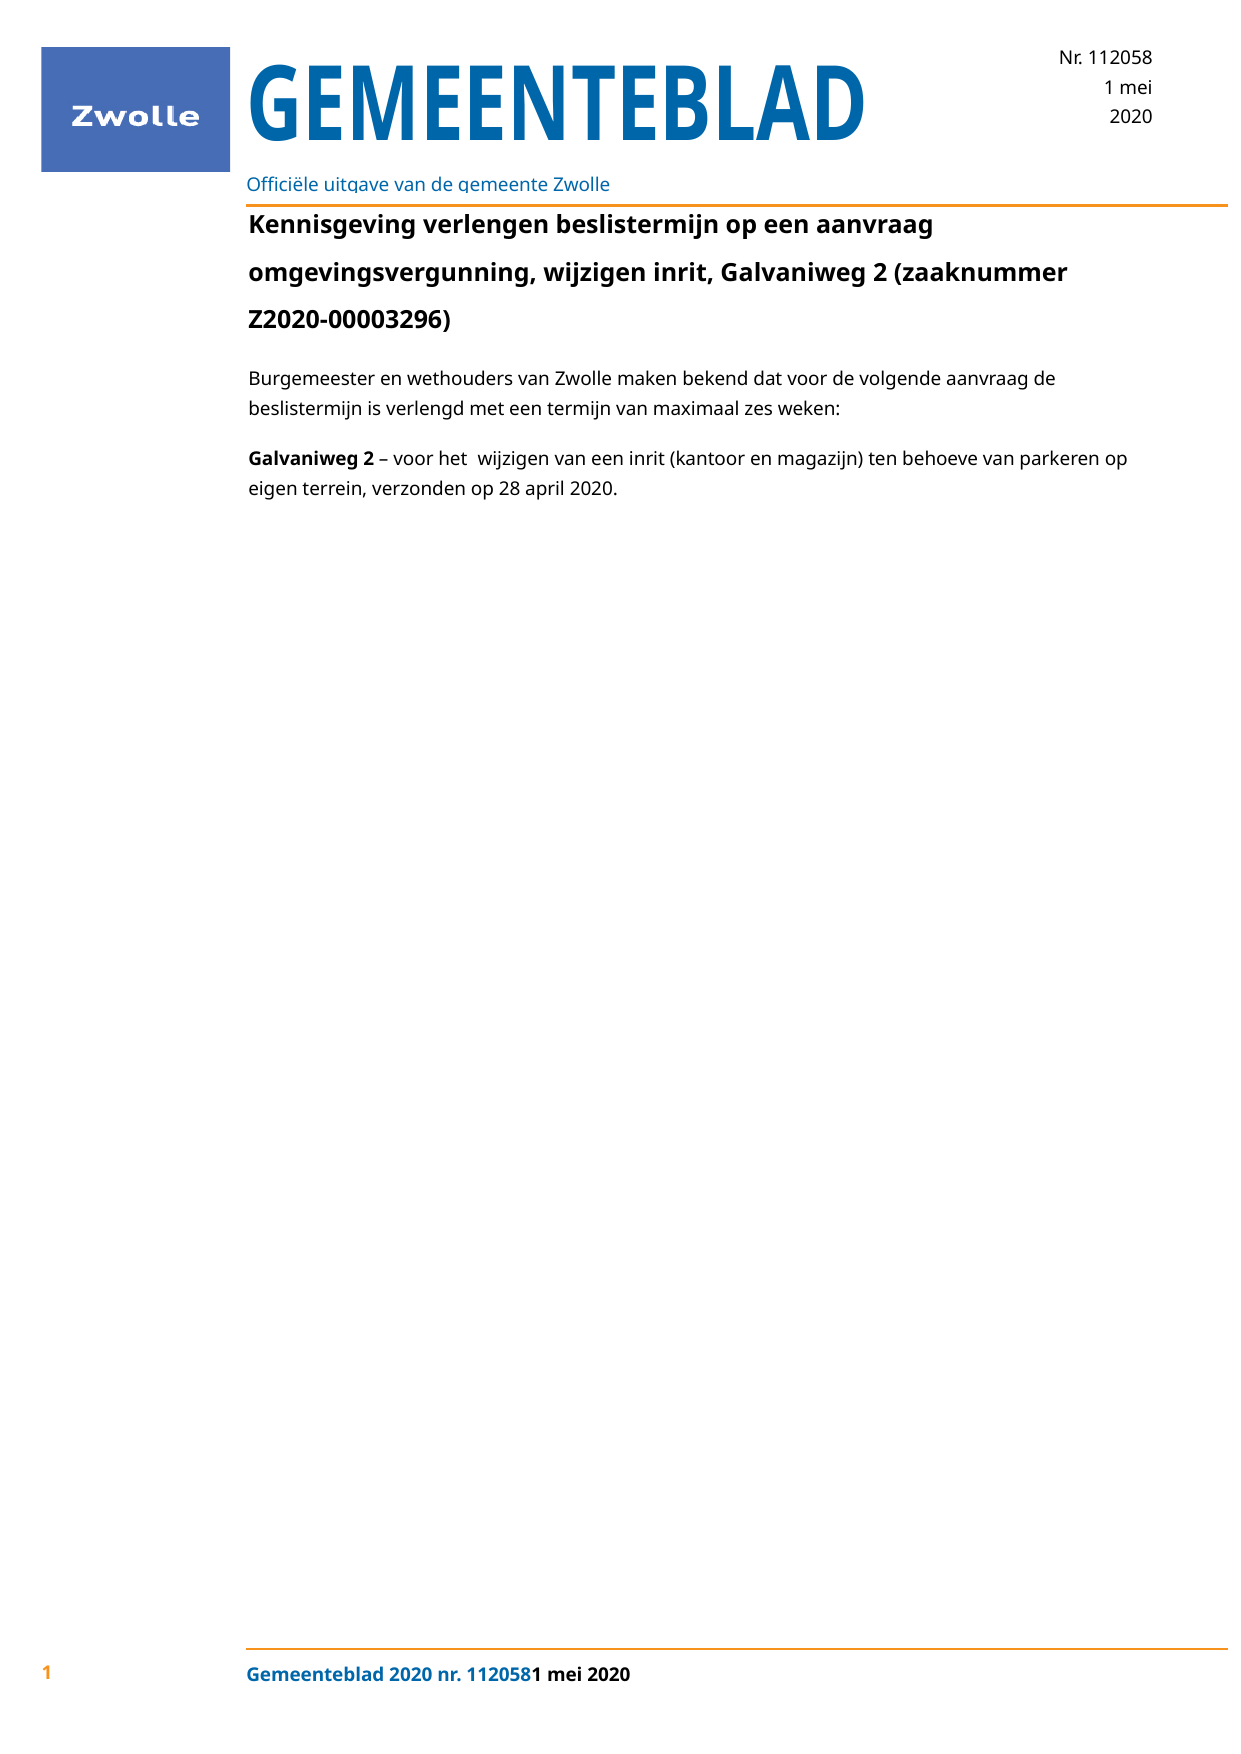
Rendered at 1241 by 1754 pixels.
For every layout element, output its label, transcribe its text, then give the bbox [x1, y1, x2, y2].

picture [41, 47, 231, 172]
text Burgemeester en wethouders van Zwolle maken bekend dat voor de volgende aanvraag de beslistermijn is verlengd met een termijn van maximaal zes weken: [248, 366, 1152, 421]
text Galvaniweg 2 – voor het wijzigen van een inrit (kantoor en magazijn) ten behoeve van parkeren op eigen terrein, verzonden op 28 april 2020. [248, 446, 1152, 501]
text Kennisgeving verlengen beslistermijn op een aanvraag omgevingsvergunning, wijzigen inrit, Galvaniweg 2 (zaaknummer Z2020-00003296) [248, 207, 1152, 336]
